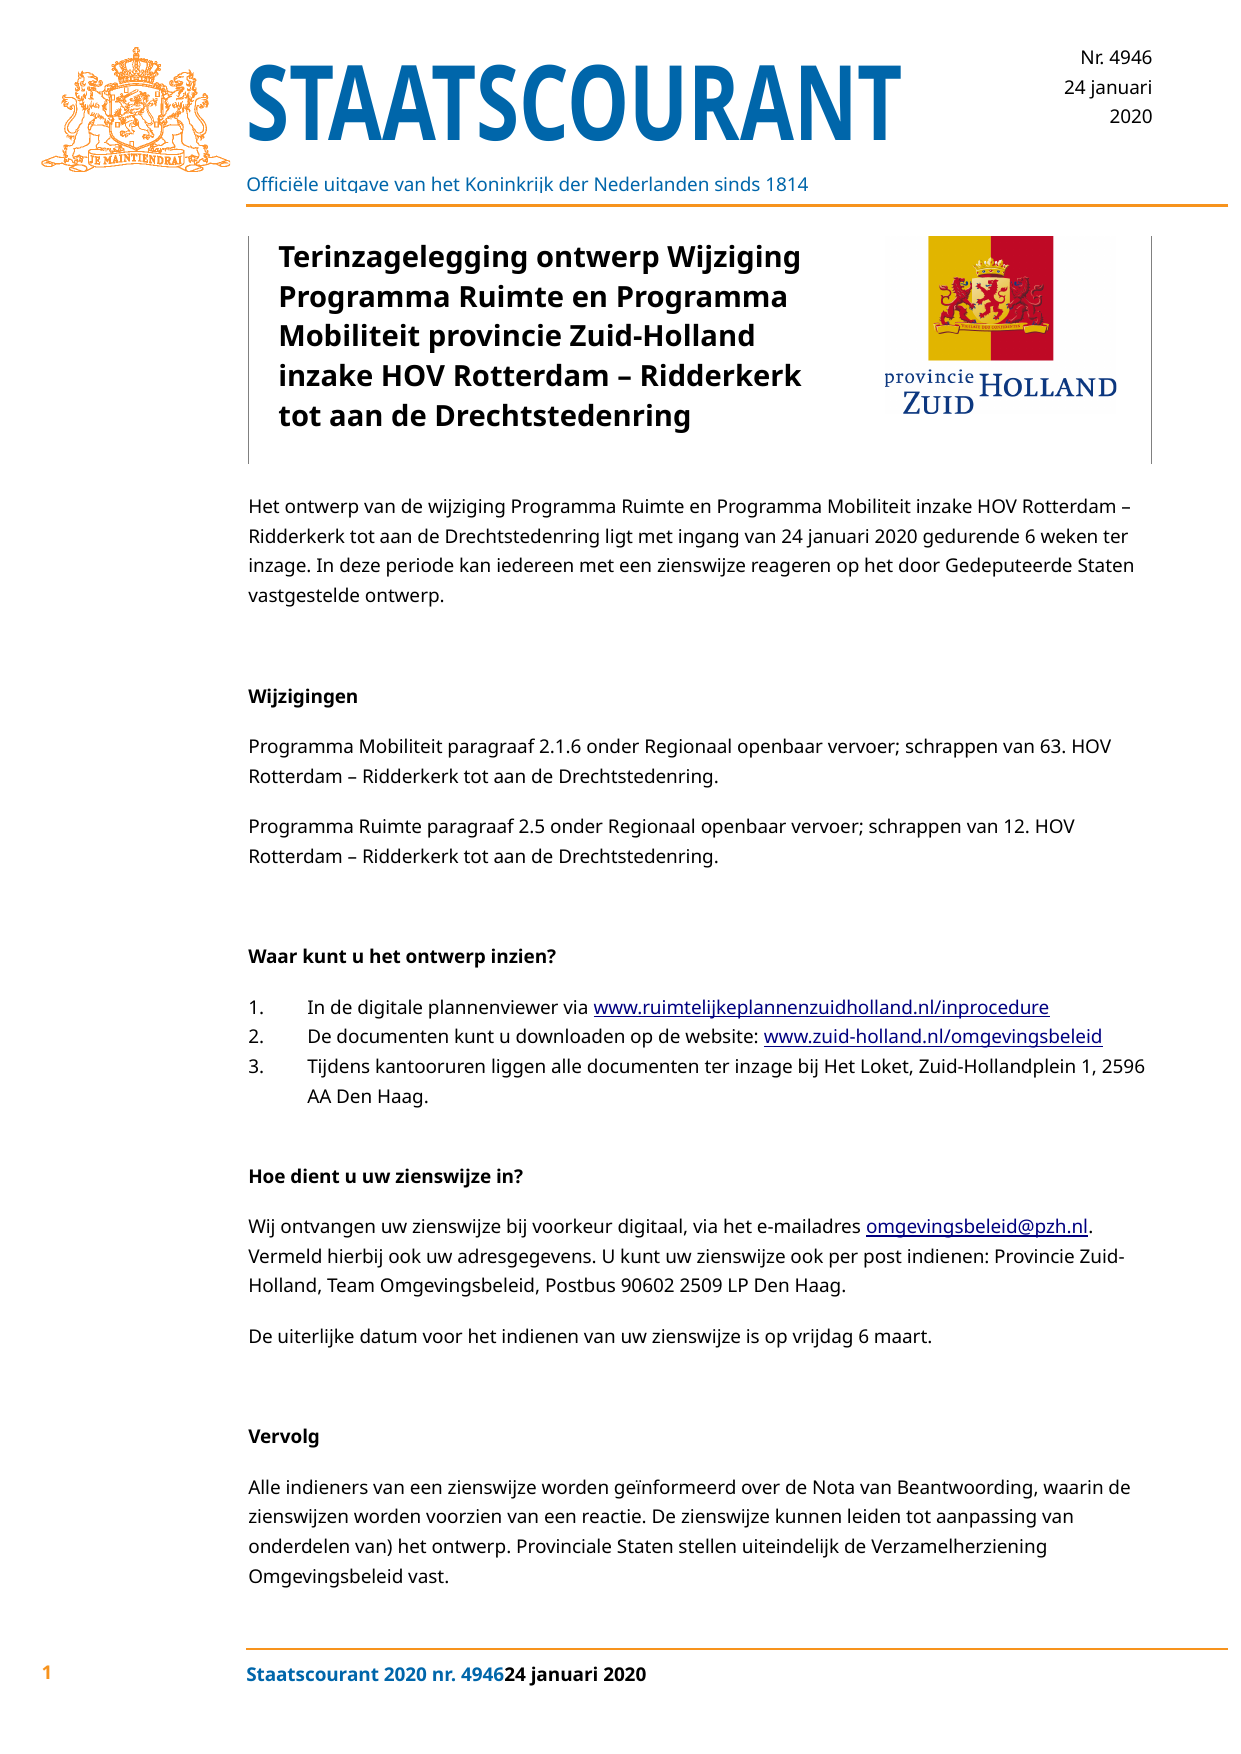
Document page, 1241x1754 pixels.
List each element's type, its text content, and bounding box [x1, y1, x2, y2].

picture [885, 236, 1117, 414]
list In de digitale plannenviewer via www.ruimtelijkeplannenzuidholland.nl/inprocedure [248, 994, 1152, 1020]
picture [41, 47, 231, 172]
list Tijdens kantooruren liggen alle documenten ter inzage bij Het Loket, Zuid-Hollandplein 1, 2596 AA Den Haag. [248, 1053, 1152, 1109]
text Het ontwerp van de wijziging Programma Ruimte en Programma Mobiliteit inzake HOV Rotterdam – Ridderkerk tot aan de Drechtstedenring ligt met ingang van 24 januari 2020 gedurende 6 weken ter inzage. In deze periode kan iedereen met een zienswijze reageren op het door Gedeputeerde Staten vastgestelde ontwerp. [248, 493, 1152, 608]
text Waar kunt u het ontwerp inzien? [248, 944, 1152, 969]
table_header [850, 414, 1151, 464]
table_header [850, 236, 885, 413]
text Wijzigingen [248, 683, 1152, 709]
table_header [1117, 236, 1151, 413]
text Programma Mobiliteit paragraaf 2.1.6 onder Regionaal openbaar vervoer; schrappen van 63. HOV Rotterdam – Ridderkerk tot aan de Drechtstedenring. [248, 733, 1152, 789]
text Alle indieners van een zienswijze worden geïnformeerd over de Nota van Beantwoording, waarin de zienswijzen worden voorzien van een reactie. De zienswijze kunnen leiden tot aanpassing van onderdelen van) het ontwerp. Provinciale Staten stellen uiteindelijk de Verzamelherziening Omgevingsbeleid vast. [248, 1474, 1152, 1589]
text Hoe dient u uw zienswijze in? [248, 1163, 1152, 1189]
list De documenten kunt u downloaden op de website: www.zuid-holland.nl/omgevingsbeleid [248, 1024, 1152, 1049]
text De uiterlijke datum voor het indienen van uw zienswijze is op vrijdag 6 maart. [248, 1323, 1152, 1349]
text Wij ontvangen uw zienswijze bij voorkeur digitaal, via het e-mailadres omgevingsbeleid@pzh.nl. Vermeld hierbij ook uw adresgegevens. U kunt uw zienswijze ook per post indienen: Provincie Zuid-Holland, Team Omgevingsbeleid, Postbus 90602 2509 LP Den Haag. [248, 1213, 1152, 1298]
text Vervolg [248, 1424, 1152, 1449]
text Programma Ruimte paragraaf 2.5 onder Regionaal openbaar vervoer; schrappen van 12. HOV Rotterdam – Ridderkerk tot aan de Drechtstedenring. [248, 813, 1152, 869]
table_header Terinzagelegging ontwerp Wijziging Programma Ruimte en Programma Mobiliteit provincie Zuid-Holland inzake HOV Rotterdam – Ridderkerk tot aan de Drechtstedenring [249, 236, 850, 464]
